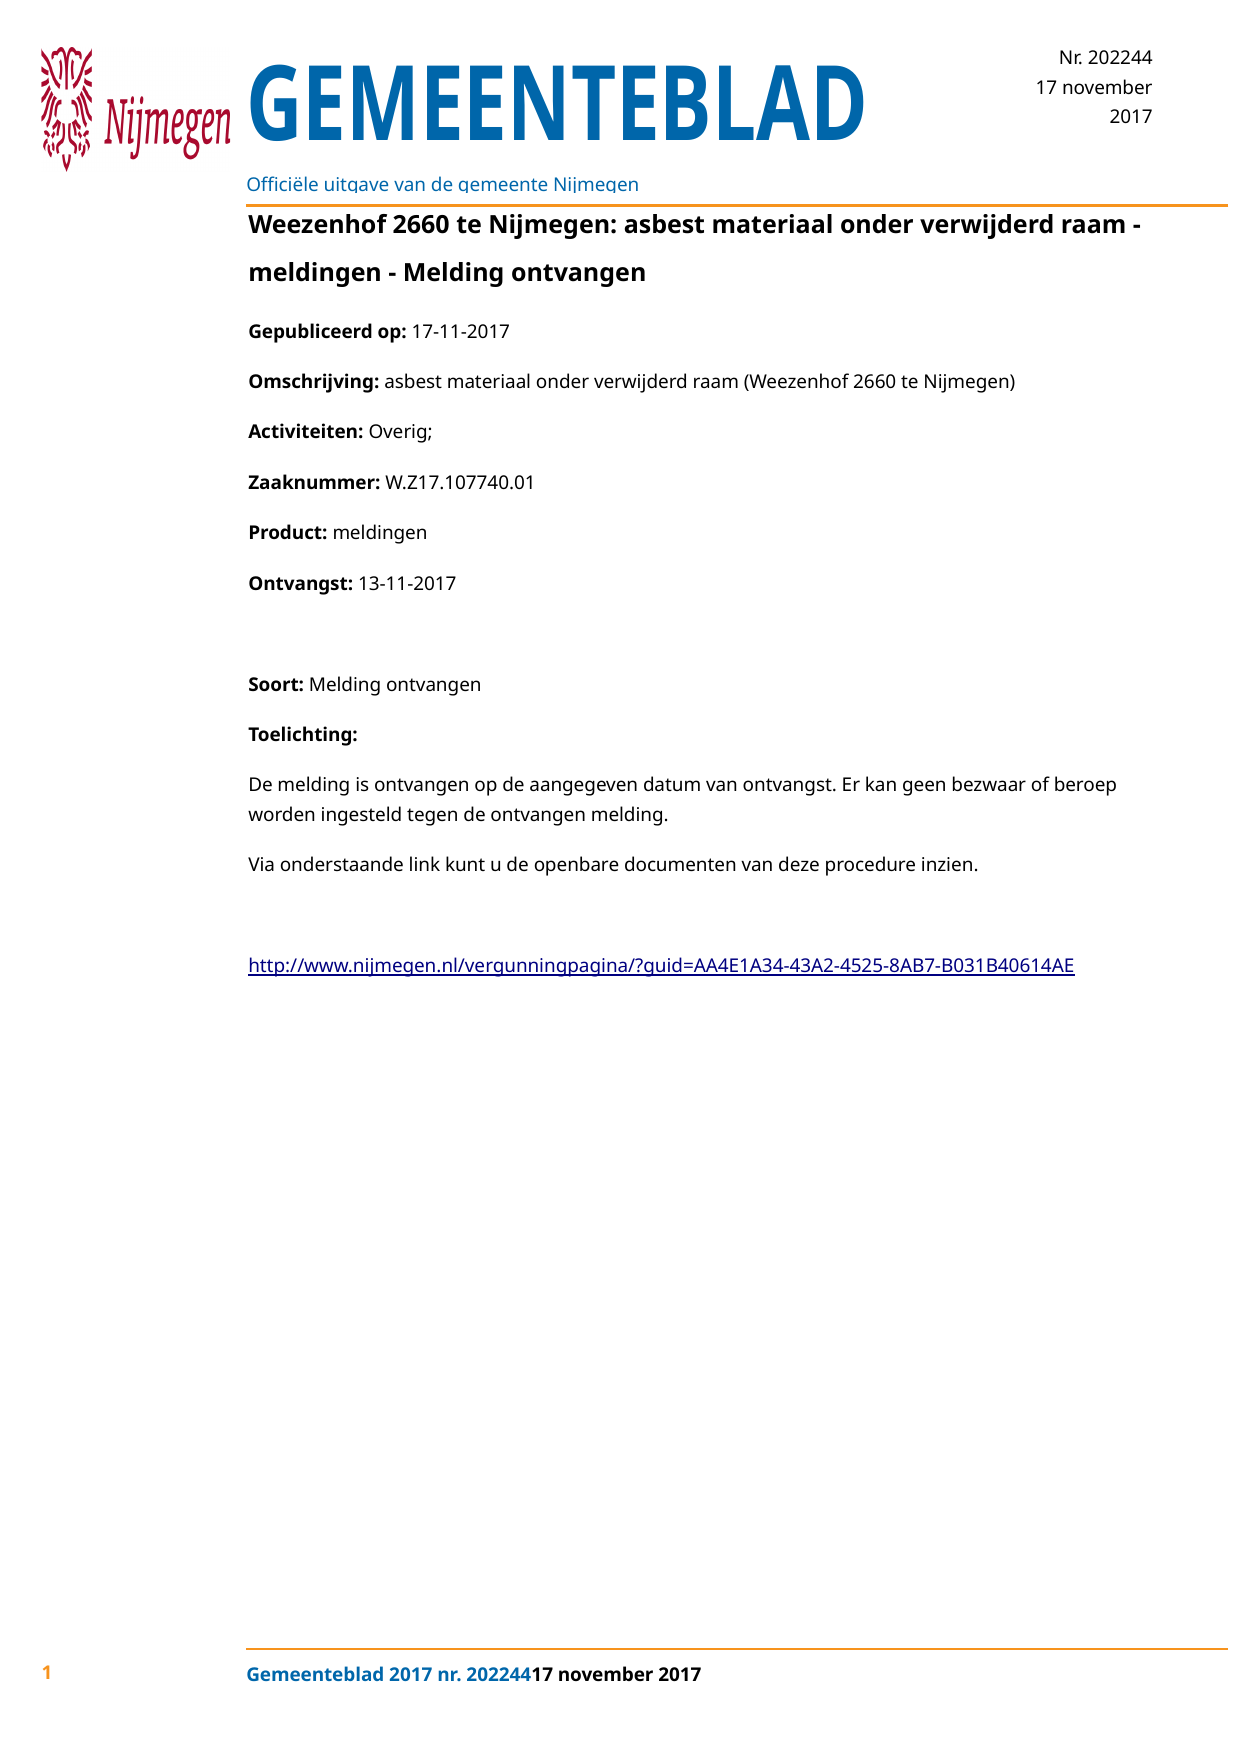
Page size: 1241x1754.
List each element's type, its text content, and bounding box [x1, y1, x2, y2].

text Weezenhof 2660 te Nijmegen: asbest materiaal onder verwijderd raam - meldingen - Melding ontvangen [248, 207, 1152, 288]
text De melding is ontvangen op de aangegeven datum van ontvangst. Er kan geen bezwaar of beroep worden ingesteld tegen de ontvangen melding. [248, 772, 1152, 827]
text Zaaknummer: W.Z17.107740.01 [248, 469, 1152, 495]
text Product: meldingen [248, 519, 1152, 545]
text Soort: Melding ontvangen [248, 671, 1152, 697]
text Ontvangst: 13-11-2017 [248, 570, 1152, 596]
text Toelichting: [248, 721, 1152, 747]
text http://www.nijmegen.nl/vergunningpagina/?guid=AA4E1A34-43A2-4525-8AB7-B031B40614AE [248, 952, 1152, 978]
text Gepubliceerd op: 17-11-2017 [248, 318, 1152, 344]
picture [41, 47, 231, 172]
text Activiteiten: Overig; [248, 419, 1152, 444]
text Via onderstaande link kunt u de openbare documenten van deze procedure inzien. [248, 852, 1152, 877]
text Omschrijving: asbest materiaal onder verwijderd raam (Weezenhof 2660 te Nijmegen) [248, 368, 1152, 394]
